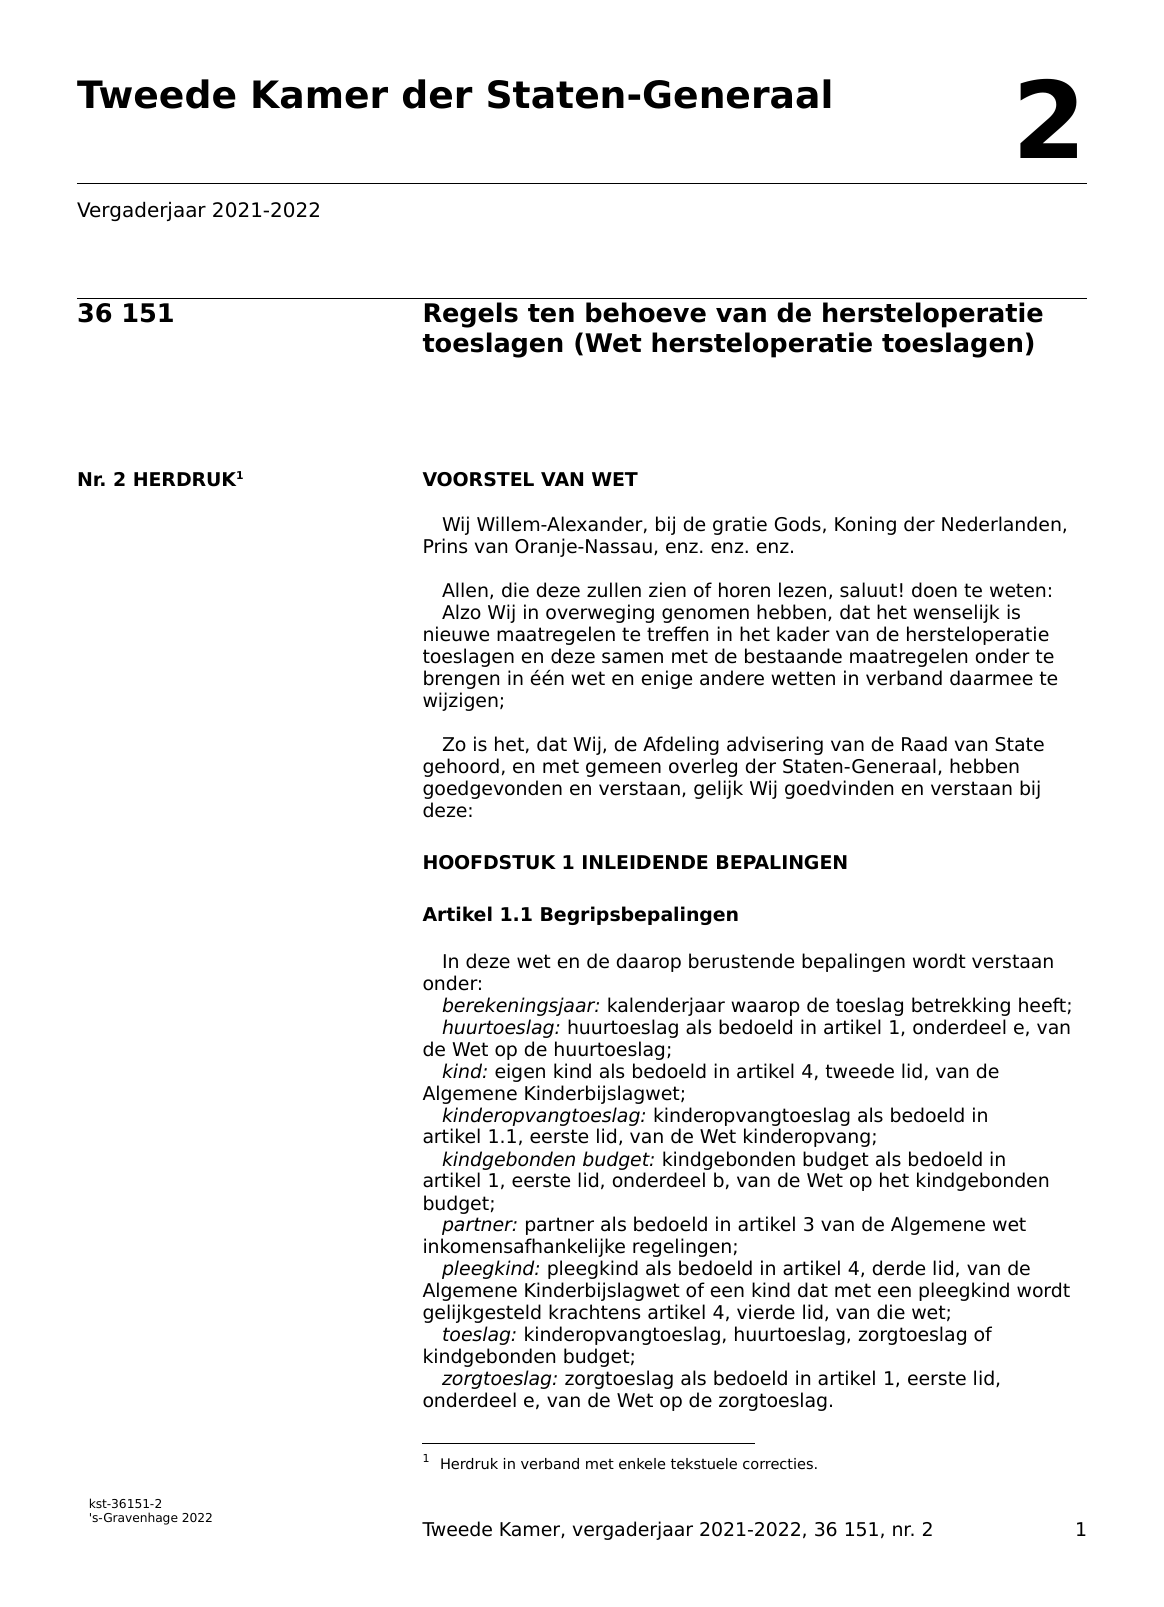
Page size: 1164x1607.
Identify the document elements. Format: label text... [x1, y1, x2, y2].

text partner: partner als bedoeld in artikel 3 van de Algemene wet inkomensafhankelijke regelingen; [422, 1214, 1087, 1258]
text zorgtoeslag: zorgtoeslag als bedoeld in artikel 1, eerste lid, onderdeel e, van de Wet op de zorgtoeslag. [422, 1368, 1087, 1412]
table_header Tweede Kamer der Staten-Generaal [77, 59, 886, 183]
text Alzo Wij in overweging genomen hebben, dat het wenselijk is nieuwe maatregelen te treffen in het kader van de hersteloperatie toeslagen en deze samen met de bestaande maatregelen onder te brengen in één wet en enige andere wetten in verband daarmee te wijzigen; [422, 602, 1087, 712]
text toeslag: kinderopvangtoeslag, huurtoeslag, zorgtoeslag of kindgebonden budget; [422, 1324, 1087, 1368]
text kindgebonden budget: kindgebonden budget als bedoeld in artikel 1, eerste lid, onderdeel b, van de Wet op het kindgebonden budget; [422, 1148, 1087, 1214]
text huurtoeslag: huurtoeslag als bedoeld in artikel 1, onderdeel e, van de Wet op de huurtoeslag; [422, 1017, 1087, 1061]
text Allen, die deze zullen zien of horen lezen, saluut! doen te weten: [422, 580, 1087, 602]
table_header 2 [886, 59, 1087, 183]
text Herdruk in verband met enkele tekstuele correcties. [422, 1452, 1087, 1474]
text kst-36151-2 [88, 1497, 323, 1511]
text 's-Gravenhage 2022 [88, 1511, 323, 1525]
text In deze wet en de daarop berustende bepalingen wordt verstaan onder: [422, 951, 1087, 994]
text kinderopvangtoeslag: kinderopvangtoeslag als bedoeld in artikel 1.1, eerste lid, van de Wet kinderopvang; [422, 1104, 1087, 1148]
text Zo is het, dat Wij, de Afdeling advisering van de Raad van State gehoord, en met gemeen overleg der Staten-Generaal, hebben goedgevonden en verstaan, gelijk Wij goedvinden en verstaan bij deze: [422, 734, 1087, 822]
subtitle Nr. 2 HERDRUK VOORSTEL VAN WET [77, 469, 1087, 491]
text berekeningsjaar: kalenderjaar waarop de toeslag betrekking heeft; [422, 994, 1087, 1017]
subtitle Artikel 1.1 Begripsbepalingen [422, 904, 1087, 926]
text pleegkind: pleegkind als bedoeld in artikel 4, derde lid, van de Algemene Kinderbijslagwet of een kind dat met een pleegkind wordt gelijkgesteld krachtens artikel 4, vierde lid, van die wet; [422, 1258, 1087, 1324]
table_cell Vergaderjaar 2021-2022 [77, 184, 1087, 298]
text kind: eigen kind als bedoeld in artikel 4, tweede lid, van de Algemene Kinderbijslagwet; [422, 1061, 1087, 1104]
text Wij Willem-Alexander, bij de gratie Gods, Koning der Nederlanden, Prins van Oranje-Nassau, enz. enz. enz. [422, 513, 1087, 557]
subtitle 36 151 Regels ten behoeve van de hersteloperatie toeslagen (Wet hersteloperatie toeslagen) [77, 299, 1087, 358]
subtitle HOOFDSTUK 1 INLEIDENDE BEPALINGEN [422, 852, 1087, 874]
